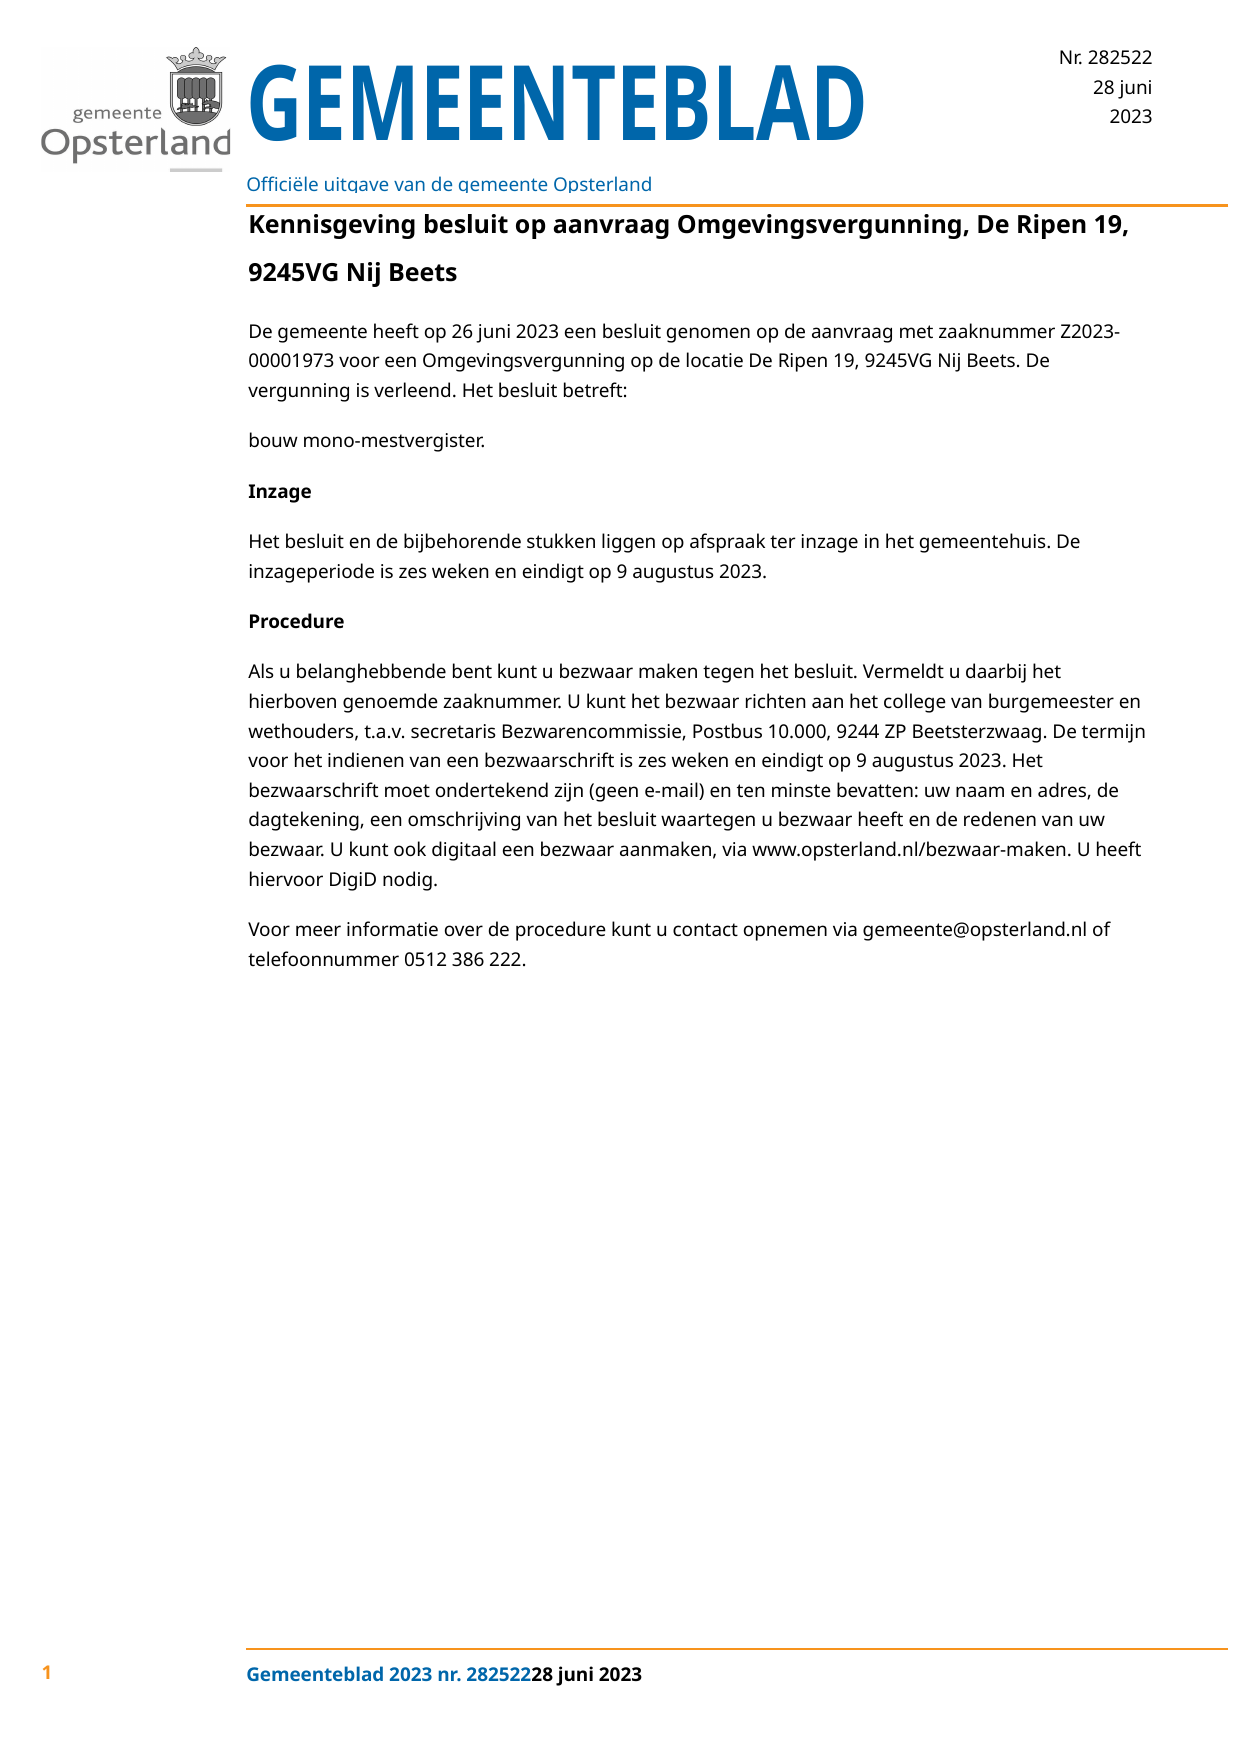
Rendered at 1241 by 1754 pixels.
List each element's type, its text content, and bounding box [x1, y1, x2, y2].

text De gemeente heeft op 26 juni 2023 een besluit genomen op de aanvraag met zaaknummer Z2023-00001973 voor een Omgevingsvergunning op de locatie De Ripen 19, 9245VG Nij Beets. De vergunning is verleend. Het besluit betreft: [248, 318, 1152, 403]
text bouw mono-mestvergister. [248, 427, 1152, 453]
text Het besluit en de bijbehorende stukken liggen op afspraak ter inzage in het gemeentehuis. De inzageperiode is zes weken en eindigt op 9 augustus 2023. [248, 528, 1152, 584]
text Als u belanghebbende bent kunt u bezwaar maken tegen het besluit. Vermeldt u daarbij het hierboven genoemde zaaknummer. U kunt het bezwaar richten aan het college van burgemeester en wethouders, t.a.v. secretaris Bezwarencommissie, Postbus 10.000, 9244 ZP Beetsterzwaag. De termijn voor het indienen van een bezwaarschrift is zes weken en eindigt op 9 augustus 2023. Het bezwaarschrift moet ondertekend zijn (geen e-mail) en ten minste bevatten: uw naam en adres, de dagtekening, een omschrijving van het besluit waartegen u bezwaar heeft en de redenen van uw bezwaar. U kunt ook digitaal een bezwaar aanmaken, via www.opsterland.nl/bezwaar-maken. U heeft hiervoor DigiD nodig. [248, 659, 1152, 892]
text Procedure [248, 608, 1152, 634]
text Voor meer informatie over de procedure kunt u contact opnemen via gemeente@opsterland.nl of telefoonnummer 0512 386 222. [248, 916, 1152, 972]
text Kennisgeving besluit op aanvraag Omgevingsvergunning, De Ripen 19, 9245VG Nij Beets [248, 207, 1152, 288]
picture [41, 47, 231, 172]
text Inzage [248, 478, 1152, 504]
